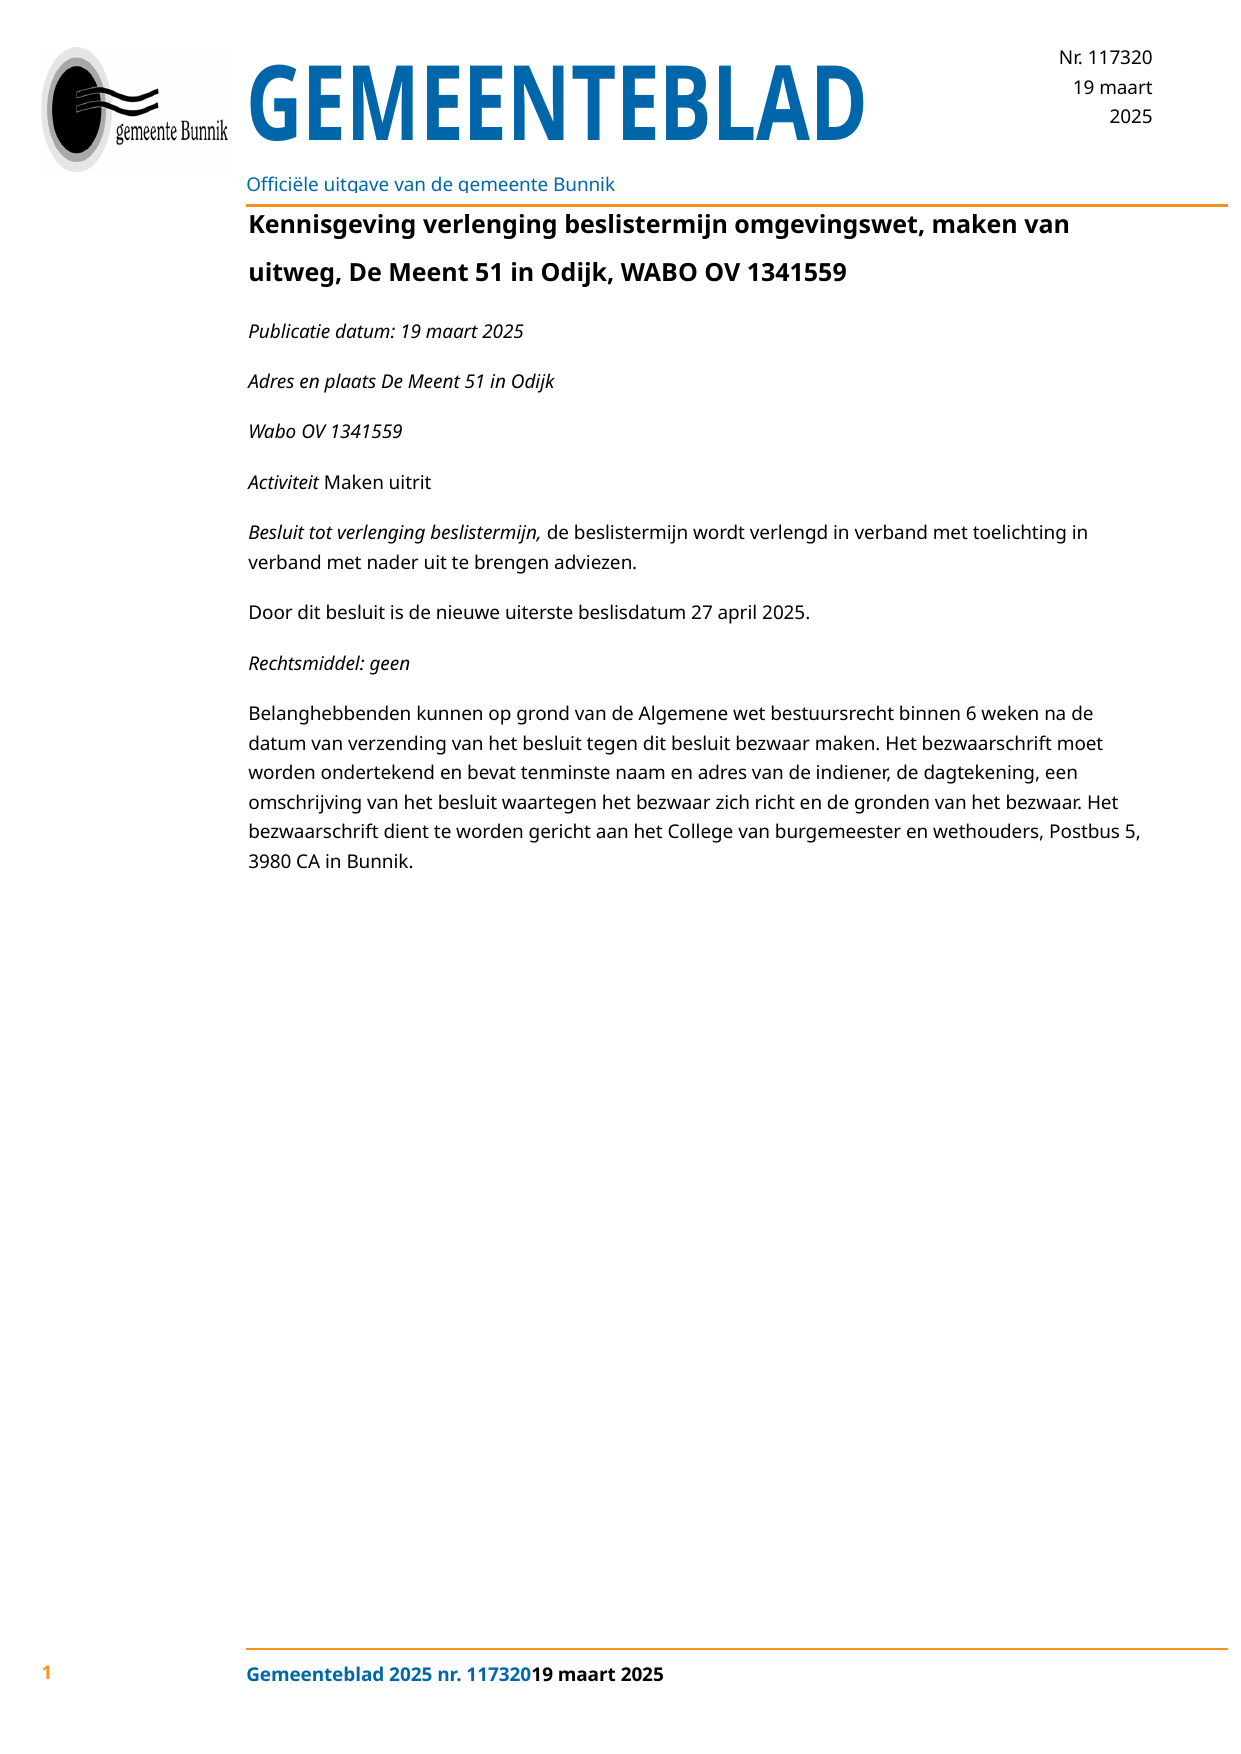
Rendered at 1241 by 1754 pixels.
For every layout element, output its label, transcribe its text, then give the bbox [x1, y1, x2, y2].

text Belanghebbenden kunnen op grond van de Algemene wet bestuursrecht binnen 6 weken na de datum van verzending van het besluit tegen dit besluit bezwaar maken. Het bezwaarschrift moet worden ondertekend en bevat tenminste naam en adres van de indiener, de dagtekening, een omschrijving van het besluit waartegen het bezwaar zich richt en de gronden van het bezwaar. Het bezwaarschrift dient te worden gericht aan het College van burgemeester en wethouders, Postbus 5, 3980 CA in Bunnik. [248, 700, 1152, 874]
text Wabo OV 1341559 [248, 419, 1152, 444]
text Kennisgeving verlenging beslistermijn omgevingswet, maken van uitweg, De Meent 51 in Odijk, WABO OV 1341559 [248, 207, 1152, 288]
text Door dit besluit is de nieuwe uiterste beslisdatum 27 april 2025. [248, 599, 1152, 625]
text Activiteit Maken uitrit [248, 469, 1152, 495]
text Adres en plaats De Meent 51 in Odijk [248, 368, 1152, 394]
picture [41, 47, 231, 172]
text Publicatie datum: 19 maart 2025 [248, 318, 1152, 344]
text Besluit tot verlenging beslistermijn, de beslistermijn wordt verlengd in verband met toelichting in verband met nader uit te brengen adviezen. [248, 519, 1152, 575]
text Rechtsmiddel: geen [248, 650, 1152, 676]
